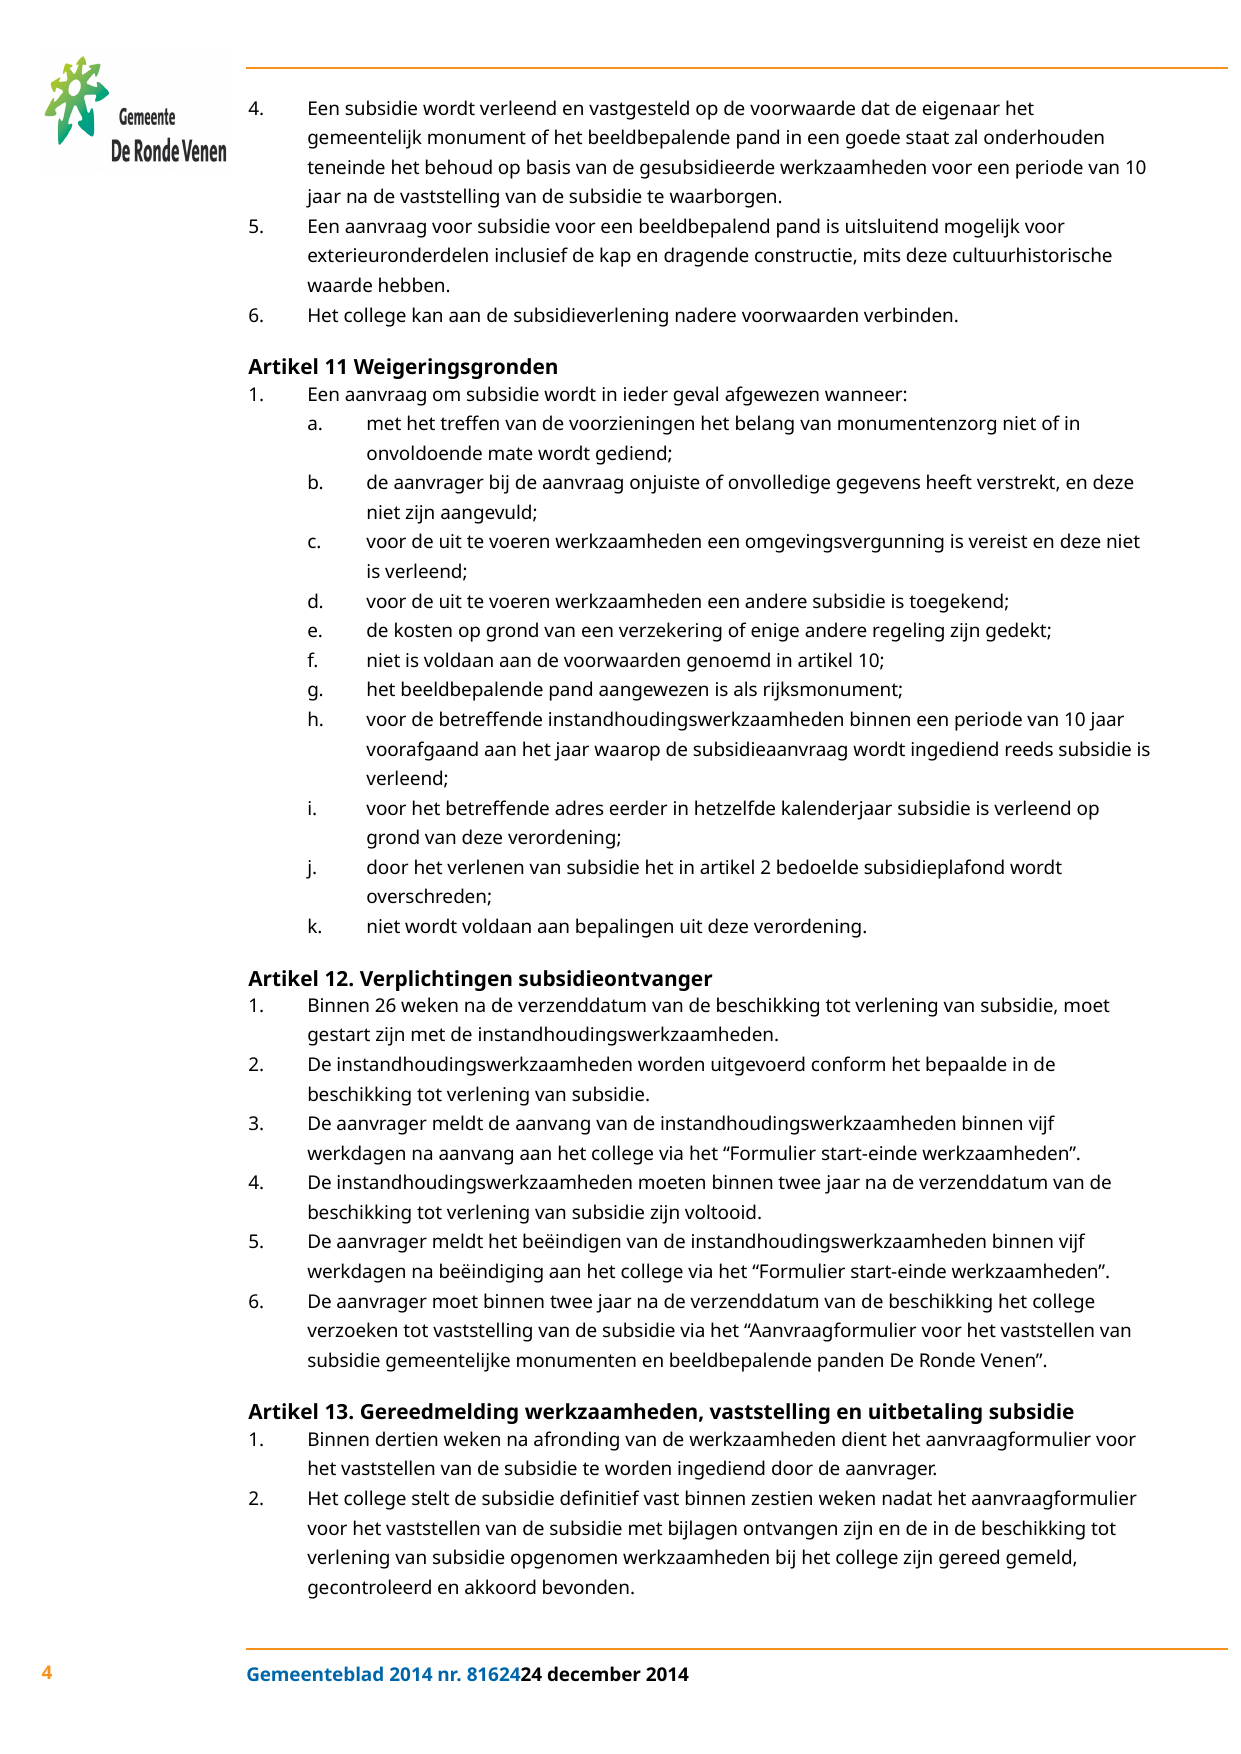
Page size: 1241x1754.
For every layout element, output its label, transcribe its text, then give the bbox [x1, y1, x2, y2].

text Artikel 13. Gereedmelding werkzaamheden, vaststelling en uitbetaling subsidie [248, 1397, 1152, 1426]
list niet wordt voldaan aan bepalingen uit deze verordening. [307, 913, 1152, 939]
list voor het betreffende adres eerder in hetzelfde kalenderjaar subsidie is verleend op grond van deze verordening; [307, 795, 1152, 850]
list De aanvrager meldt de aanvang van de instandhoudingswerkzaamheden binnen vijf werkdagen na aanvang aan het college via het “Formulier start-einde werkzaamheden”. [248, 1110, 1152, 1166]
list De instandhoudingswerkzaamheden worden uitgevoerd conform het bepaalde in de beschikking tot verlening van subsidie. [248, 1051, 1152, 1107]
list Binnen 26 weken na de verzenddatum van de beschikking tot verlening van subsidie, moet gestart zijn met de instandhoudingswerkzaamheden. [248, 992, 1152, 1047]
list De instandhoudingswerkzaamheden moeten binnen twee jaar na de verzenddatum van de beschikking tot verlening van subsidie zijn voltooid. [248, 1169, 1152, 1225]
list niet is voldaan aan de voorwaarden genoemd in artikel 10; [307, 647, 1152, 673]
picture [41, 47, 231, 172]
list voor de uit te voeren werkzaamheden een omgevingsvergunning is vereist en deze niet is verleend; [307, 529, 1152, 584]
list De aanvrager meldt het beëindigen van de instandhoudingswerkzaamheden binnen vijf werkdagen na beëindiging aan het college via het “Formulier start-einde werkzaamheden”. [248, 1229, 1152, 1284]
list Binnen dertien weken na afronding van de werkzaamheden dient het aanvraagformulier voor het vaststellen van de subsidie te worden ingediend door de aanvrager. [248, 1426, 1152, 1481]
list het beeldbepalende pand aangewezen is als rijksmonument; [307, 677, 1152, 702]
list door het verlenen van subsidie het in artikel 2 bedoelde subsidieplafond wordt overschreden; [307, 854, 1152, 909]
list voor de betreffende instandhoudingswerkzaamheden binnen een periode van 10 jaar voorafgaand aan het jaar waarop de subsidieaanvraag wordt ingediend reeds subsidie is verleend; [307, 706, 1152, 791]
text Artikel 11 Weigeringsgronden [248, 352, 1152, 381]
list de aanvrager bij de aanvraag onjuiste of onvolledige gegevens heeft verstrekt, en deze niet zijn aangevuld; [307, 469, 1152, 525]
list Een aanvraag om subsidie wordt in ieder geval afgewezen wanneer: [248, 381, 1152, 406]
list voor de uit te voeren werkzaamheden een andere subsidie is toegekend; [307, 588, 1152, 613]
list Het college kan aan de subsidieverlening nadere voorwaarden verbinden. [248, 302, 1152, 328]
list met het treffen van de voorzieningen het belang van monumentenzorg niet of in onvoldoende mate wordt gediend; [307, 410, 1152, 466]
list Het college stelt de subsidie definitief vast binnen zestien weken nadat het aanvraagformulier voor het vaststellen van de subsidie met bijlagen ontvangen zijn en de in de beschikking tot verlening van subsidie opgenomen werkzaamheden bij het college zijn gereed gemeld, gecontroleerd en akkoord bevonden. [248, 1485, 1152, 1599]
list De aanvrager moet binnen twee jaar na de verzenddatum van de beschikking het college verzoeken tot vaststelling van de subsidie via het “Aanvraagformulier voor het vaststellen van subsidie gemeentelijke monumenten en beeldbepalende panden De Ronde Venen”. [248, 1288, 1152, 1373]
list Een aanvraag voor subsidie voor een beeldbepalend pand is uitsluitend mogelijk voor exterieuronderdelen inclusief de kap en dragende constructie, mits deze cultuurhistorische waarde hebben. [248, 213, 1152, 298]
list de kosten op grond van een verzekering of enige andere regeling zijn gedekt; [307, 617, 1152, 643]
text Artikel 12. Verplichtingen subsidieontvanger [248, 964, 1152, 992]
list Een subsidie wordt verleend en vastgesteld op de voorwaarde dat de eigenaar het gemeentelijk monument of het beeldbepalende pand in een goede staat zal onderhouden teneinde het behoud op basis van de gesubsidieerde werkzaamheden voor een periode van 10 jaar na de vaststelling van de subsidie te waarborgen. [248, 95, 1152, 209]
